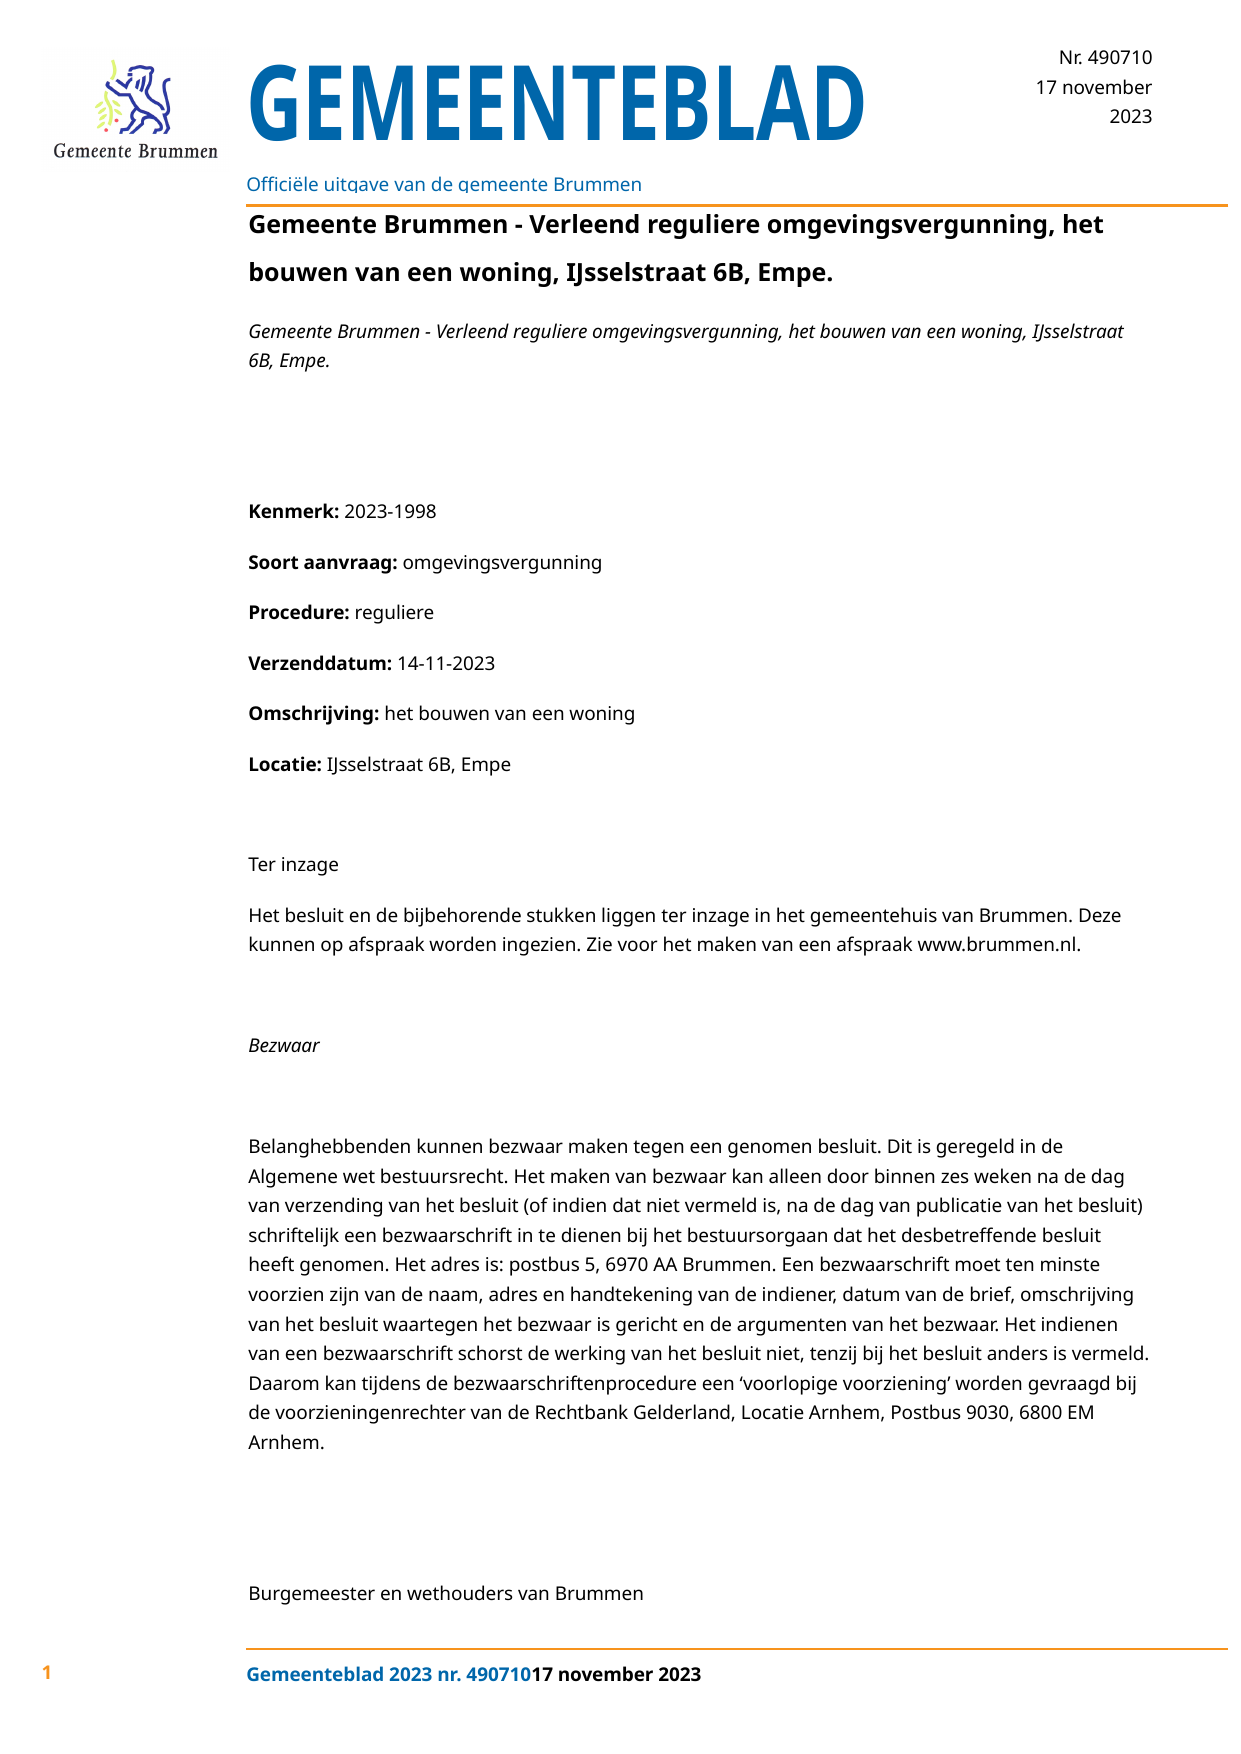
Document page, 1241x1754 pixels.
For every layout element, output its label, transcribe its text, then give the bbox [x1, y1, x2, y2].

text Bezwaar [248, 1032, 1152, 1058]
text Ter inzage [248, 852, 1152, 877]
text Kenmerk: 2023-1998 [248, 499, 1152, 524]
text Gemeente Brummen - Verleend reguliere omgevingsvergunning, het bouwen van een woning, IJsselstraat 6B, Empe. [248, 318, 1152, 373]
picture [41, 47, 231, 172]
text Verzenddatum: 14-11-2023 [248, 650, 1152, 676]
text Procedure: reguliere [248, 599, 1152, 625]
text Het besluit en de bijbehorende stukken liggen ter inzage in het gemeentehuis van Brummen. Deze kunnen op afspraak worden ingezien. Zie voor het maken van een afspraak www.brummen.nl. [248, 902, 1152, 957]
text Locatie: IJsselstraat 6B, Empe [248, 751, 1152, 777]
text Omschrijving: het bouwen van een woning [248, 700, 1152, 726]
text Burgemeester en wethouders van Brummen [248, 1580, 1152, 1606]
text Belanghebbenden kunnen bezwaar maken tegen een genomen besluit. Dit is geregeld in de Algemene wet bestuursrecht. Het maken van bezwaar kan alleen door binnen zes weken na de dag van verzending van het besluit (of indien dat niet vermeld is, na de dag van publicatie van het besluit) schriftelijk een bezwaarschrift in te dienen bij het bestuursorgaan dat het desbetreffende besluit heeft genomen. Het adres is: postbus 5, 6970 AA Brummen. Een bezwaarschrift moet ten minste voorzien zijn van de naam, adres en handtekening van de indiener, datum van de brief, omschrijving van het besluit waartegen het bezwaar is gericht en de argumenten van het bezwaar. Het indienen van een bezwaarschrift schorst de werking van het besluit niet, tenzij bij het besluit anders is vermeld. Daarom kan tijdens de bezwaarschriftenprocedure een ‘voorlopige voorziening’ worden gevraagd bij de voorzieningenrechter van de Rechtbank Gelderland, Locatie Arnhem, Postbus 9030, 6800 EM Arnhem. [248, 1133, 1152, 1455]
text Gemeente Brummen - Verleend reguliere omgevingsvergunning, het bouwen van een woning, IJsselstraat 6B, Empe. [248, 207, 1152, 288]
text Soort aanvraag: omgevingsvergunning [248, 549, 1152, 575]
